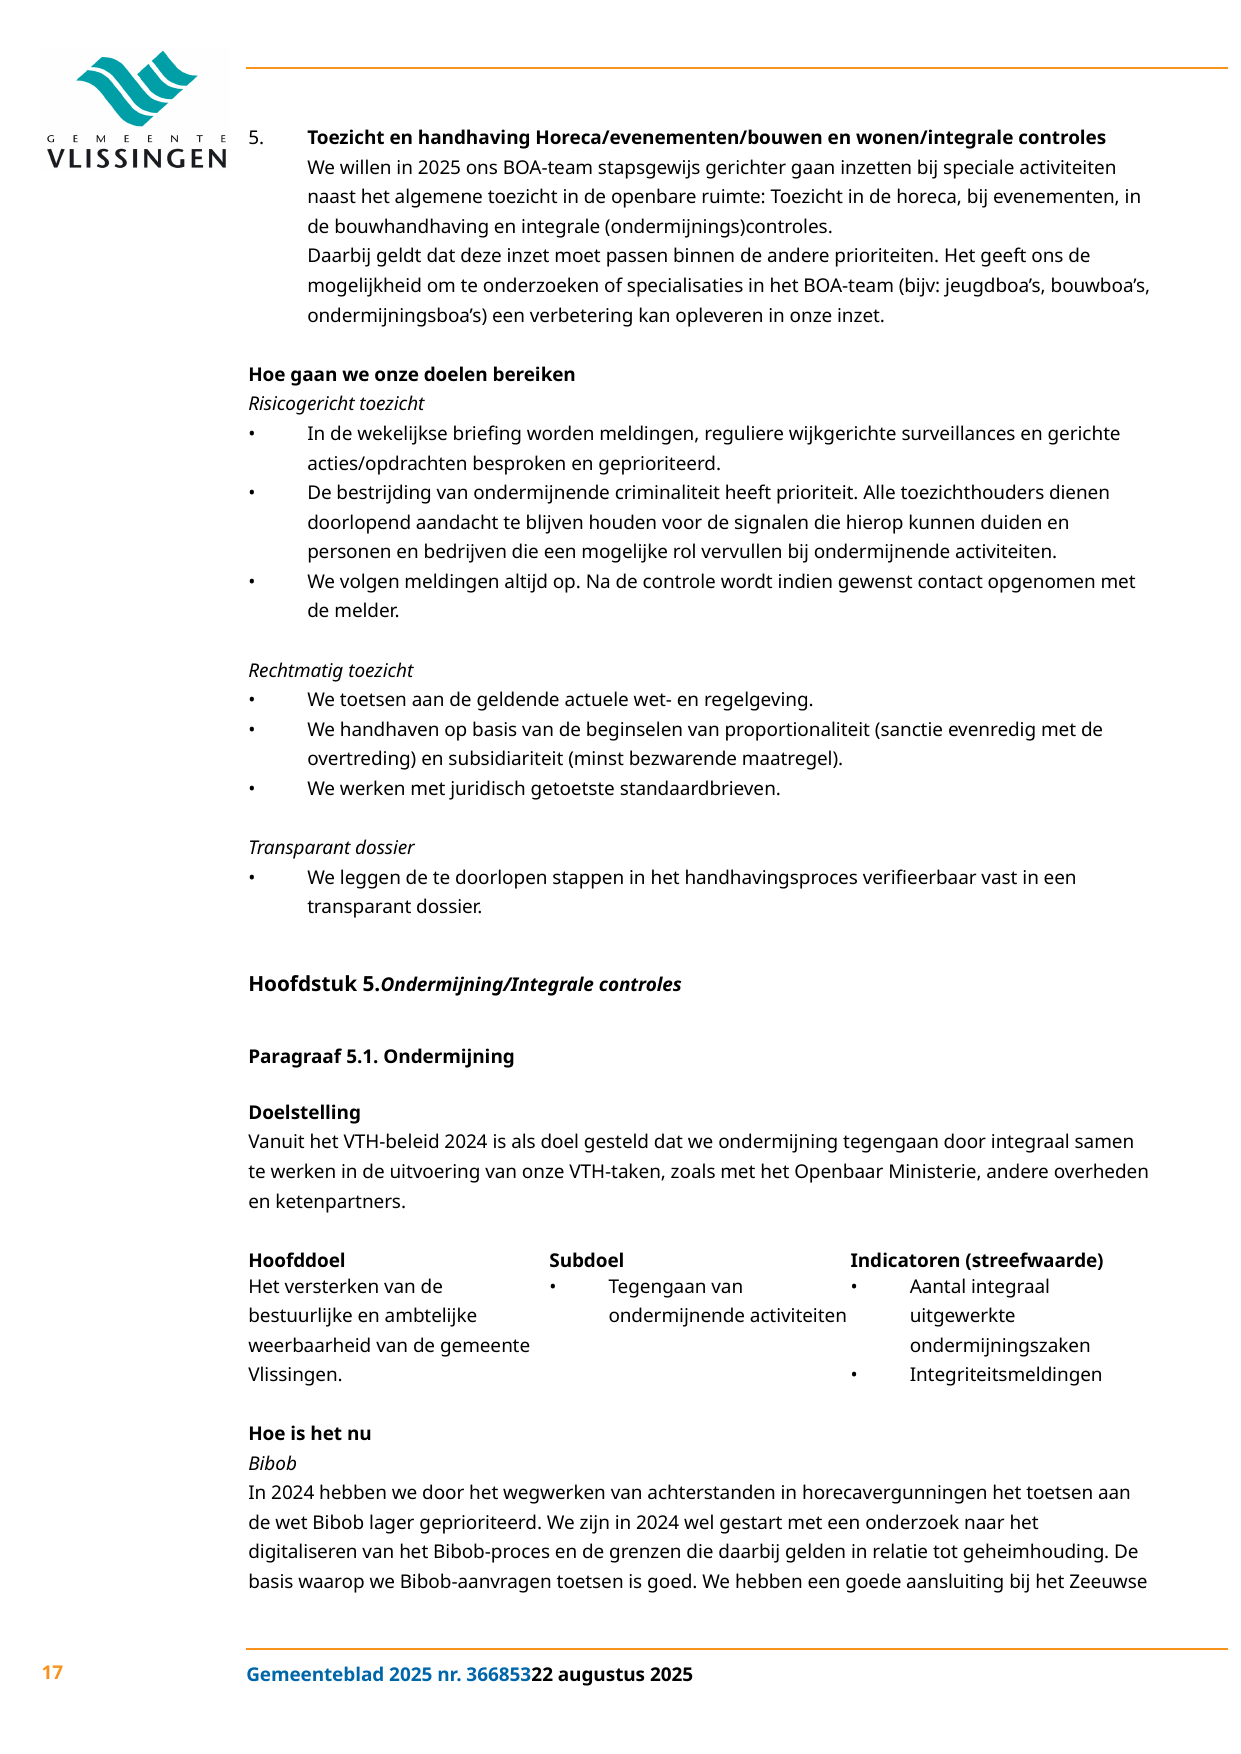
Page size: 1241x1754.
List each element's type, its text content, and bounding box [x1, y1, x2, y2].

text Vanuit het VTH-beleid 2024 is als doel gesteld dat we ondermijning tegengaan door integraal samen te werken in de uitvoering van onze VTH-taken, zoals met het Openbaar Ministerie, andere overheden en ketenpartners. [248, 1129, 1152, 1213]
list Toezicht en handhaving Horeca/evenementen/bouwen en wonen/integrale controles [248, 124, 1152, 150]
table_header Hoofddoel [248, 1247, 549, 1273]
text Bibob [248, 1450, 1152, 1475]
list We willen in 2025 ons BOA-team stapsgewijs gerichter gaan inzetten bij speciale activiteiten naast het algemene toezicht in de openbare ruimte: Toezicht in de horeca, bij evenementen, in de bouwhandhaving en integrale (ondermijnings)controles. [248, 154, 1152, 239]
table_header Subdoel [549, 1247, 850, 1273]
table_cell Aantal integraal uitgewerkte ondermijningszaken Integriteitsmeldingen [850, 1273, 1152, 1387]
text Risicogericht toezicht [248, 391, 1152, 416]
table_cell Het versterken van de bestuurlijke en ambtelijke weerbaarheid van de gemeente Vlissingen. [248, 1273, 549, 1387]
list We leggen de te doorlopen stappen in het handhavingsproces verifieerbaar vast in een transparant dossier. [248, 864, 1152, 919]
table_cell Tegengaan van ondermijnende activiteiten [549, 1273, 850, 1387]
text Paragraaf 5.1. Ondermijning [248, 1044, 1152, 1069]
list De bestrijding van ondermijnende criminaliteit heeft prioriteit. Alle toezichthouders dienen doorlopend aandacht te blijven houden voor de signalen die hierop kunnen duiden en personen en bedrijven die een mogelijke rol vervullen bij ondermijnende activiteiten. [248, 479, 1152, 564]
table_header Indicatoren (streefwaarde) [850, 1247, 1152, 1273]
list We volgen meldingen altijd op. Na de controle wordt indien gewenst contact opgenomen met de melder. [248, 568, 1152, 623]
list Daarbij geldt dat deze inzet moet passen binnen de andere prioriteiten. Het geeft ons de mogelijkheid om te onderzoeken of specialisaties in het BOA-team (bijv: jeugdboa’s, bouwboa’s, ondermijningsboa’s) een verbetering kan opleveren in onze inzet. [248, 243, 1152, 328]
text Hoe is het nu [248, 1420, 1152, 1446]
text In 2024 hebben we door het wegwerken van achterstanden in horecavergunningen het toetsen aan de wet Bibob lager geprioriteerd. We zijn in 2024 wel gestart met een onderzoek naar het digitaliseren van het Bibob-proces en de grenzen die daarbij gelden in relatie tot geheimhouding. De basis waarop we Bibob-aanvragen toetsen is goed. We hebben een goede aansluiting bij het Zeeuwse [248, 1479, 1152, 1594]
list We toetsen aan de geldende actuele wet- en regelgeving. [248, 686, 1152, 712]
list In de wekelijkse briefing worden meldingen, reguliere wijkgerichte surveillances en gerichte acties/opdrachten besproken en geprioriteerd. [248, 420, 1152, 476]
picture [41, 47, 231, 172]
text Rechtmatig toezicht [248, 657, 1152, 683]
text Hoe gaan we onze doelen bereiken [248, 361, 1152, 387]
text Hoofdstuk 5.Ondermijning/Integrale controles [248, 969, 1152, 997]
list We handhaven op basis van de beginselen van proportionaliteit (sanctie evenredig met de overtreding) en subsidiariteit (minst bezwarende maatregel). [248, 716, 1152, 771]
text Doelstelling [248, 1099, 1152, 1125]
text Transparant dossier [248, 834, 1152, 860]
list We werken met juridisch getoetste standaardbrieven. [248, 775, 1152, 801]
